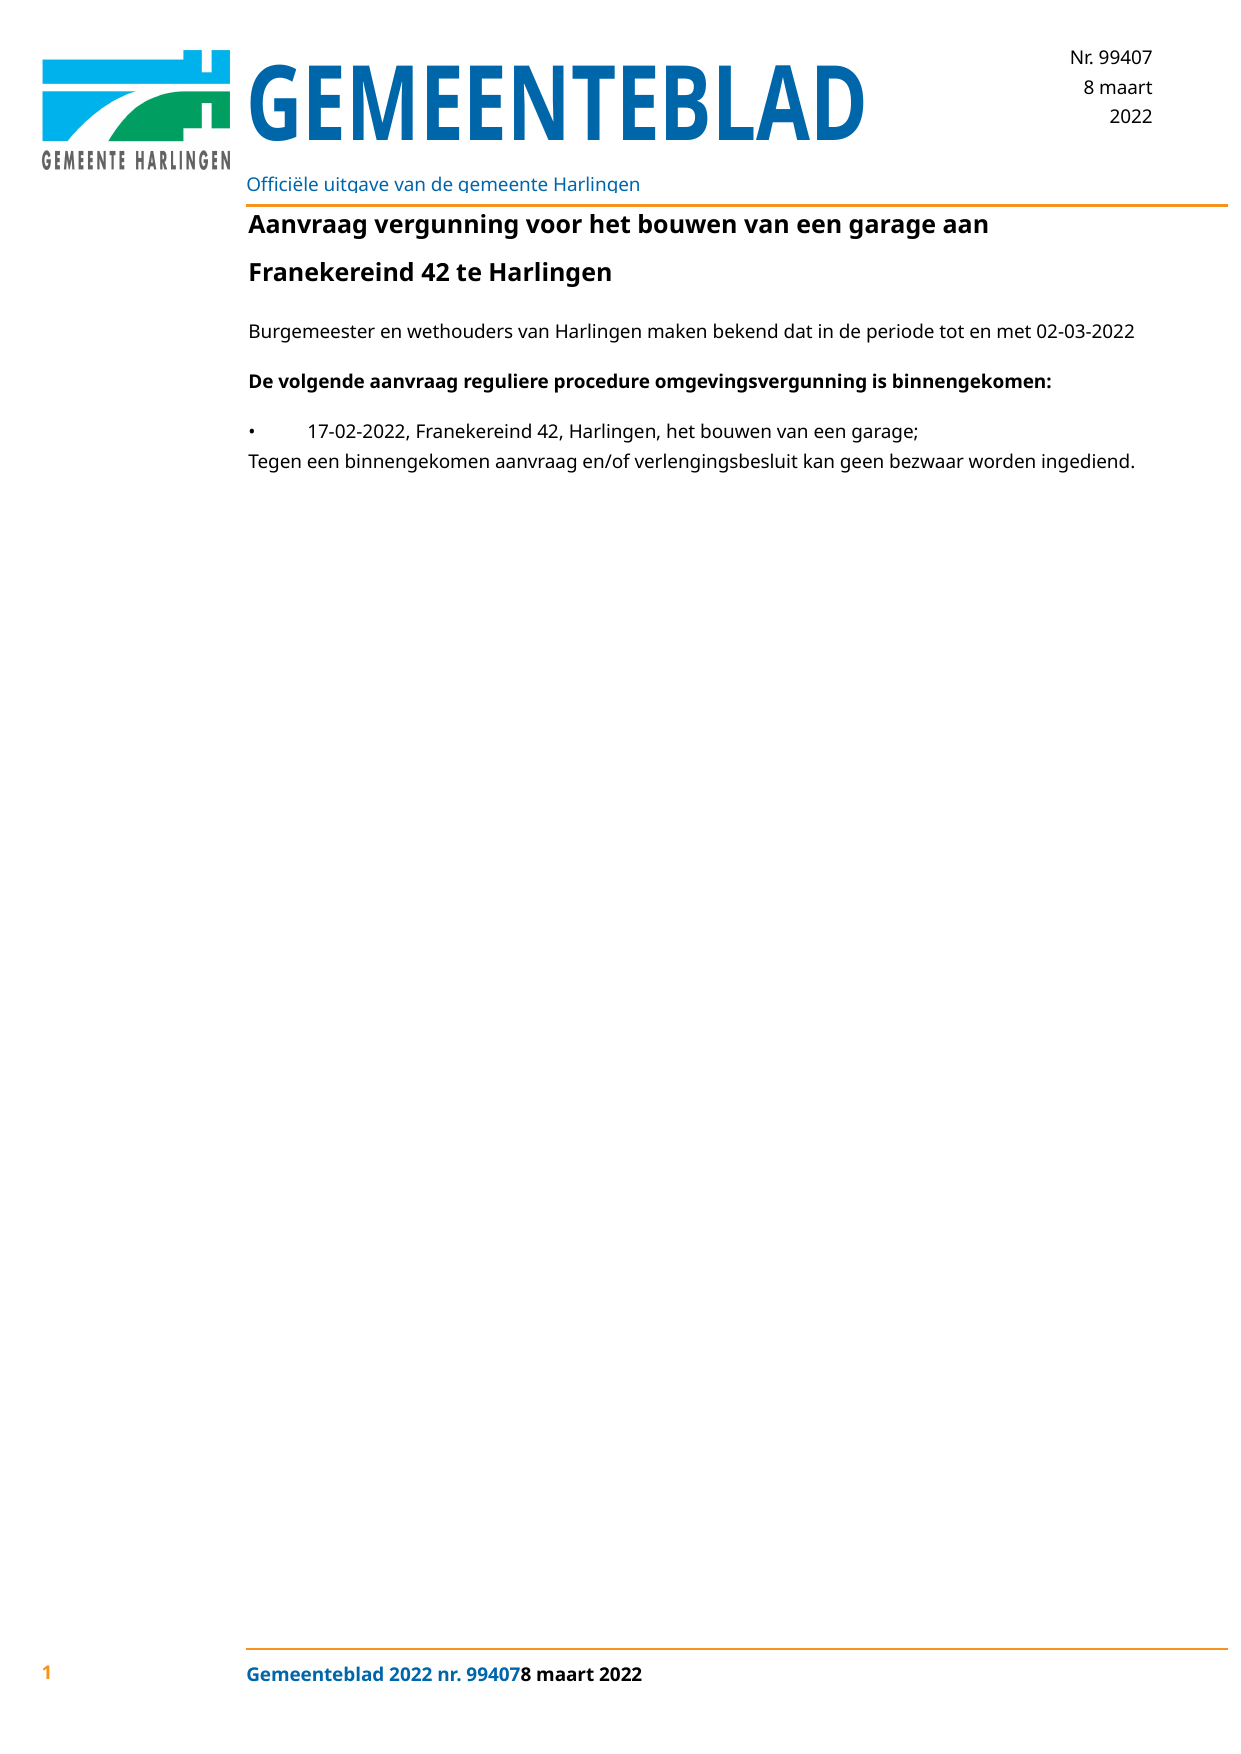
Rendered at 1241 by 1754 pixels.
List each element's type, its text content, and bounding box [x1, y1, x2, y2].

text De volgende aanvraag reguliere procedure omgevingsvergunning is binnengekomen: [248, 368, 1152, 394]
text Tegen een binnengekomen aanvraag en/of verlengingsbesluit kan geen bezwaar worden ingediend. [248, 448, 1152, 474]
text Aanvraag vergunning voor het bouwen van een garage aan Franekereind 42 te Harlingen [248, 207, 1152, 288]
list 17-02-2022, Franekereind 42, Harlingen, het bouwen van een garage; [248, 419, 1152, 444]
text Burgemeester en wethouders van Harlingen maken bekend dat in de periode tot en met 02-03-2022 [248, 318, 1152, 344]
picture [41, 47, 231, 172]
